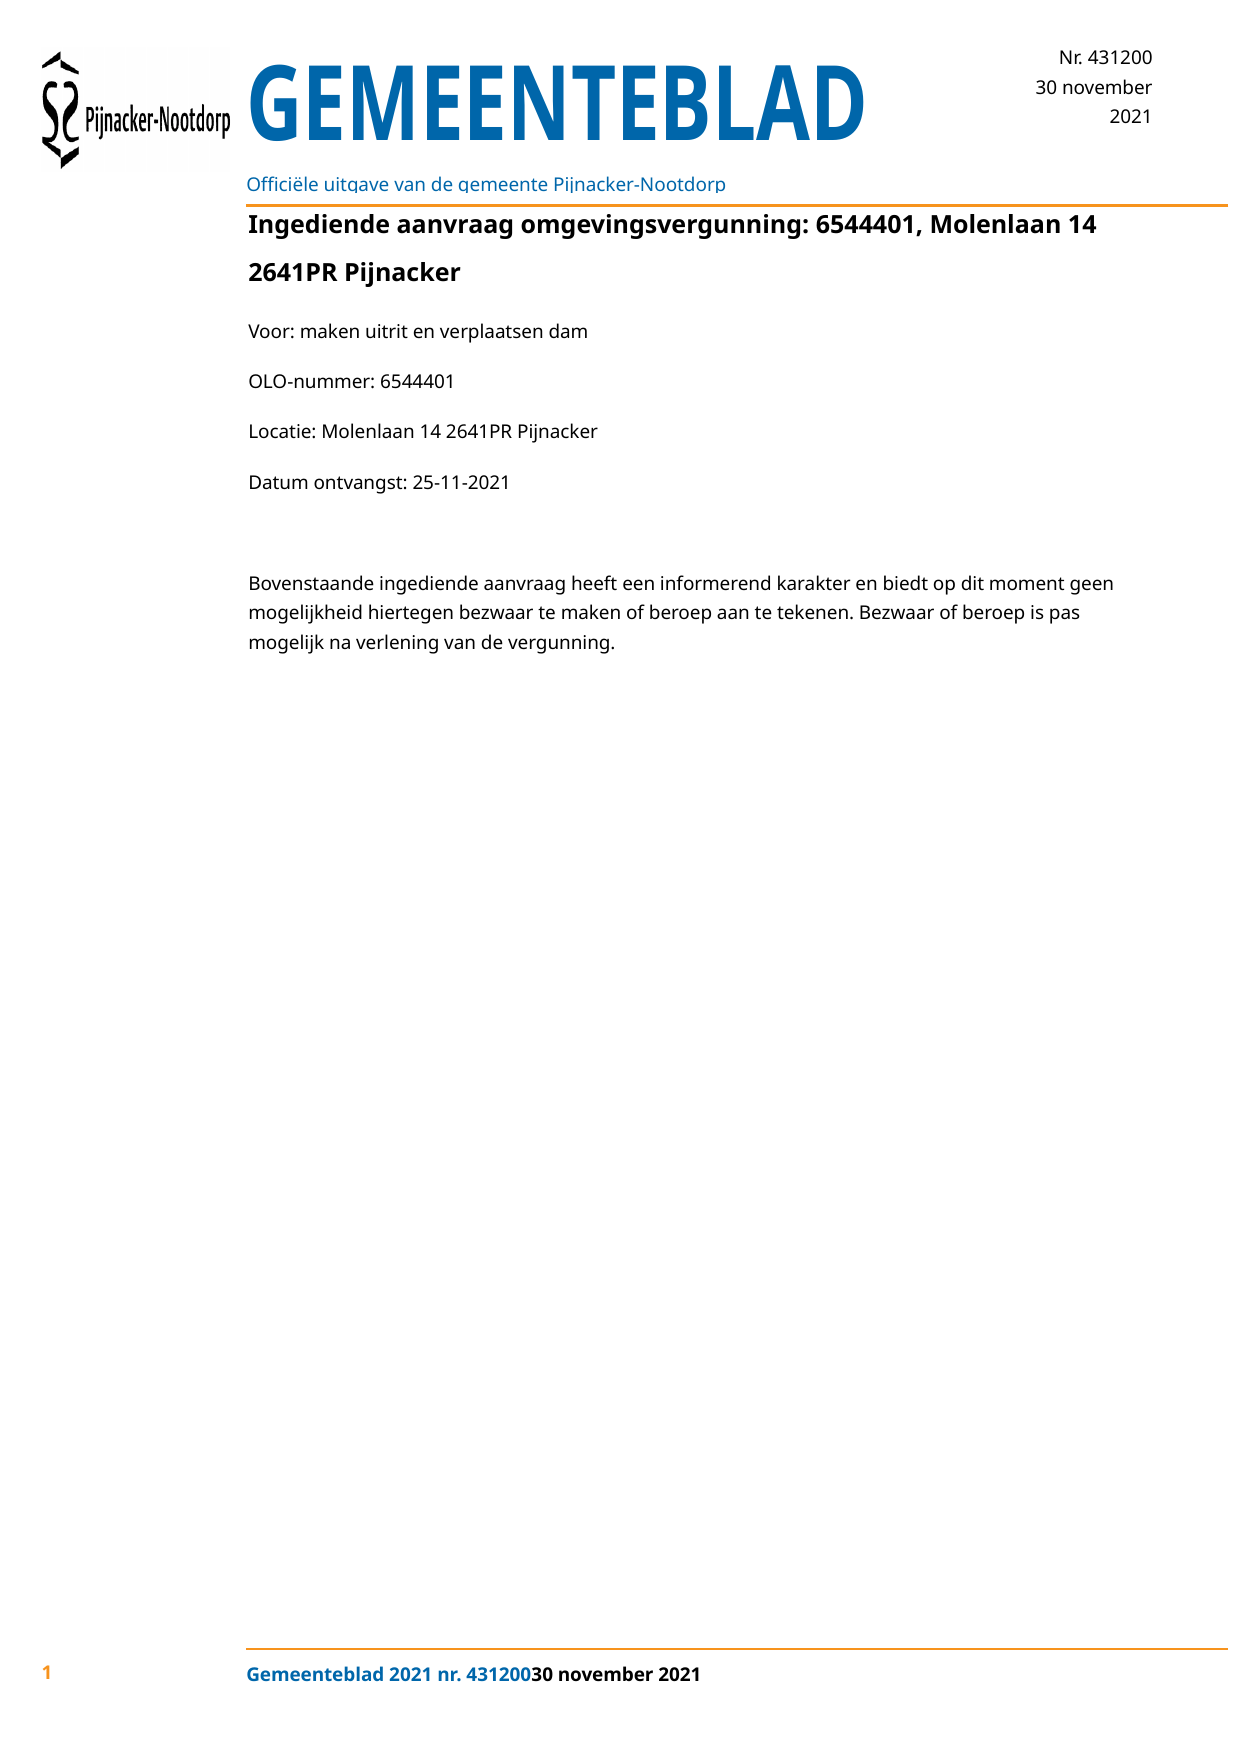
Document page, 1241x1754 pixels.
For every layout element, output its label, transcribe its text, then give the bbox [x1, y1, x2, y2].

text Datum ontvangst: 25-11-2021 [248, 469, 1152, 495]
text Bovenstaande ingediende aanvraag heeft een informerend karakter en biedt op dit moment geen mogelijkheid hiertegen bezwaar te maken of beroep aan te tekenen. Bezwaar of beroep is pas mogelijk na verlening van de vergunning. [248, 570, 1152, 655]
picture [41, 47, 231, 172]
text OLO-nummer: 6544401 [248, 368, 1152, 394]
text Ingediende aanvraag omgevingsvergunning: 6544401, Molenlaan 14 2641PR Pijnacker [248, 207, 1152, 288]
text Locatie: Molenlaan 14 2641PR Pijnacker [248, 419, 1152, 444]
text Voor: maken uitrit en verplaatsen dam [248, 318, 1152, 344]
